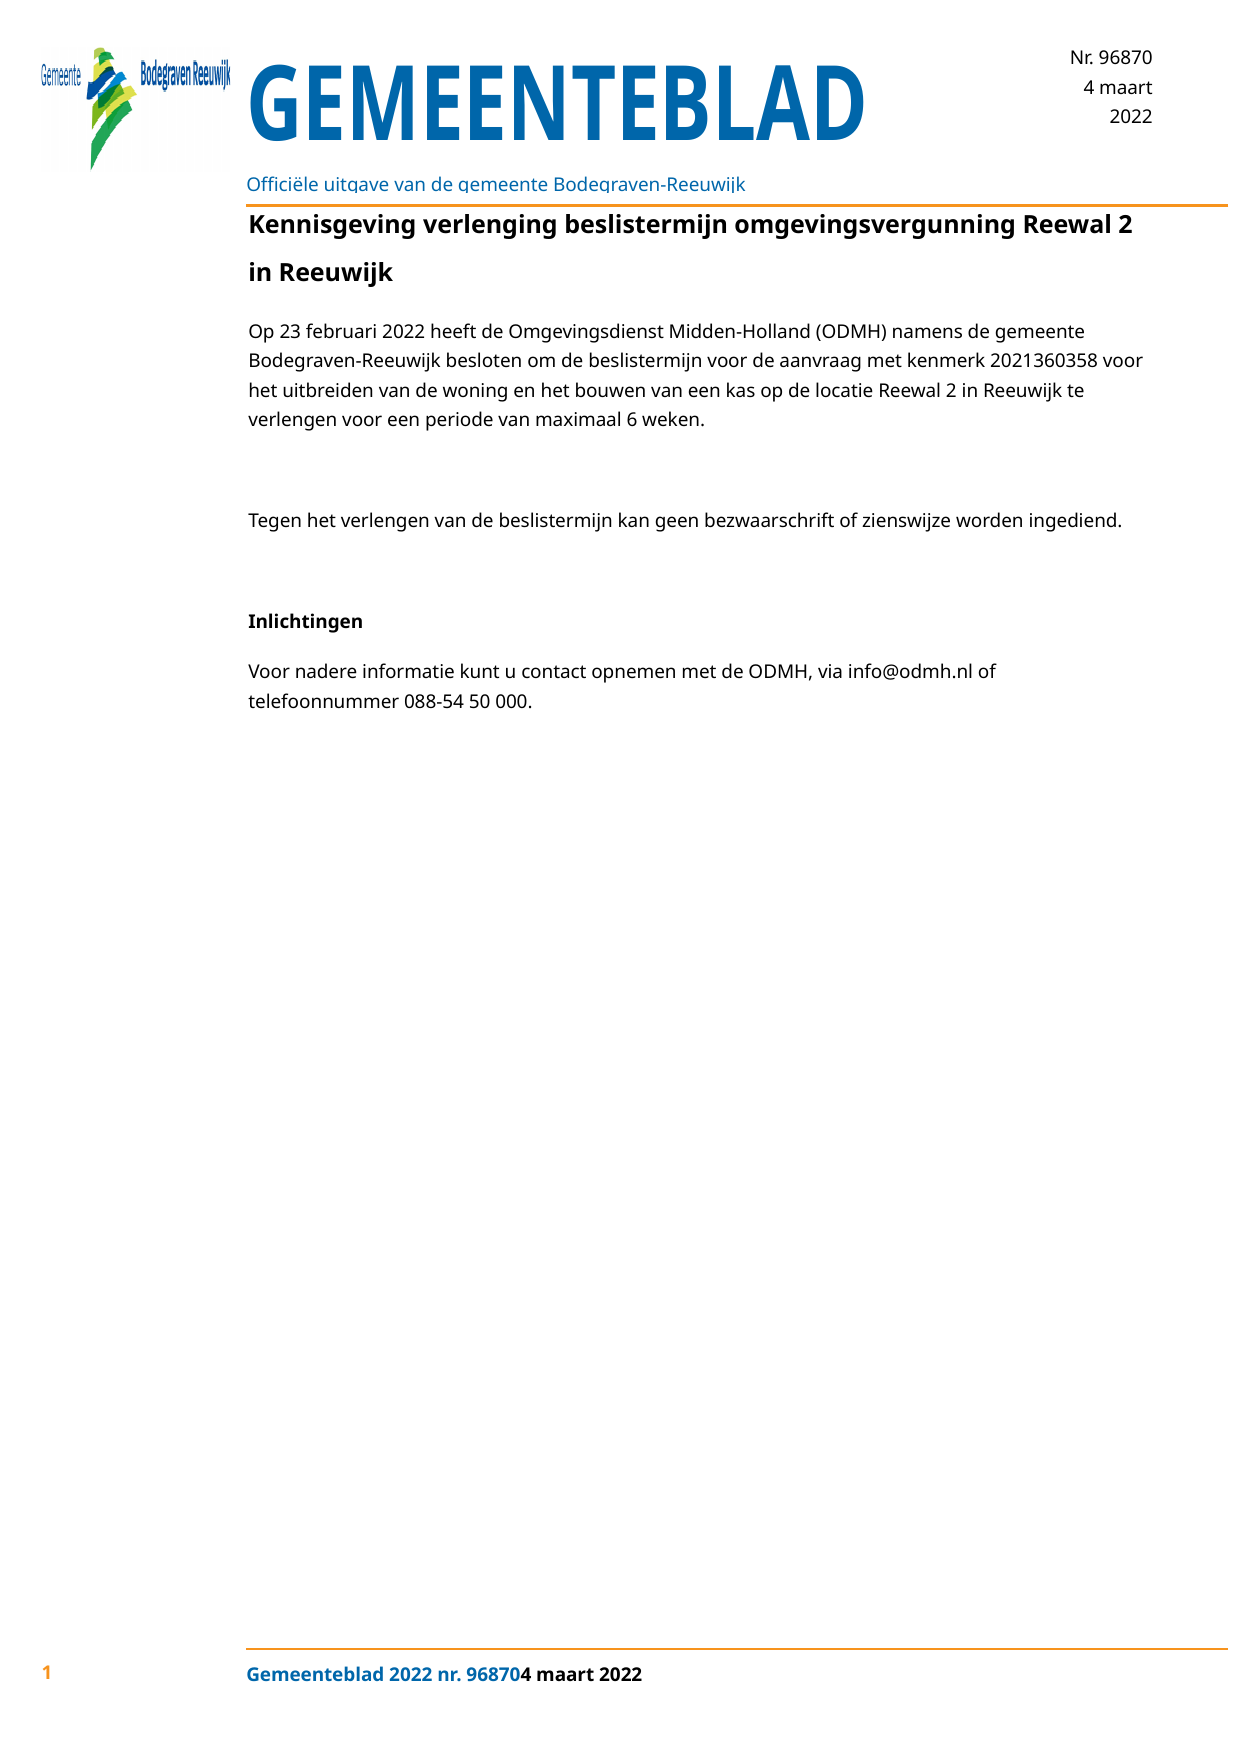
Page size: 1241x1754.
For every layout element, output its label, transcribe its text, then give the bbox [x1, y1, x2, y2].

text Voor nadere informatie kunt u contact opnemen met de ODMH, via info@odmh.nl of telefoonnummer 088-54 50 000. [248, 659, 1152, 714]
text Op 23 februari 2022 heeft de Omgevingsdienst Midden-Holland (ODMH) namens de gemeente Bodegraven-Reeuwijk besloten om de beslistermijn voor de aanvraag met kenmerk 2021360358 voor het uitbreiden van de woning en het bouwen van een kas op de locatie Reewal 2 in Reeuwijk te verlengen voor een periode van maximaal 6 weken. [248, 318, 1152, 432]
picture [41, 47, 231, 172]
text Tegen het verlengen van de beslistermijn kan geen bezwaarschrift of zienswijze worden ingediend. [248, 507, 1152, 533]
text Kennisgeving verlenging beslistermijn omgevingsvergunning Reewal 2 in Reeuwijk [248, 207, 1152, 288]
text Inlichtingen [248, 608, 1152, 634]
